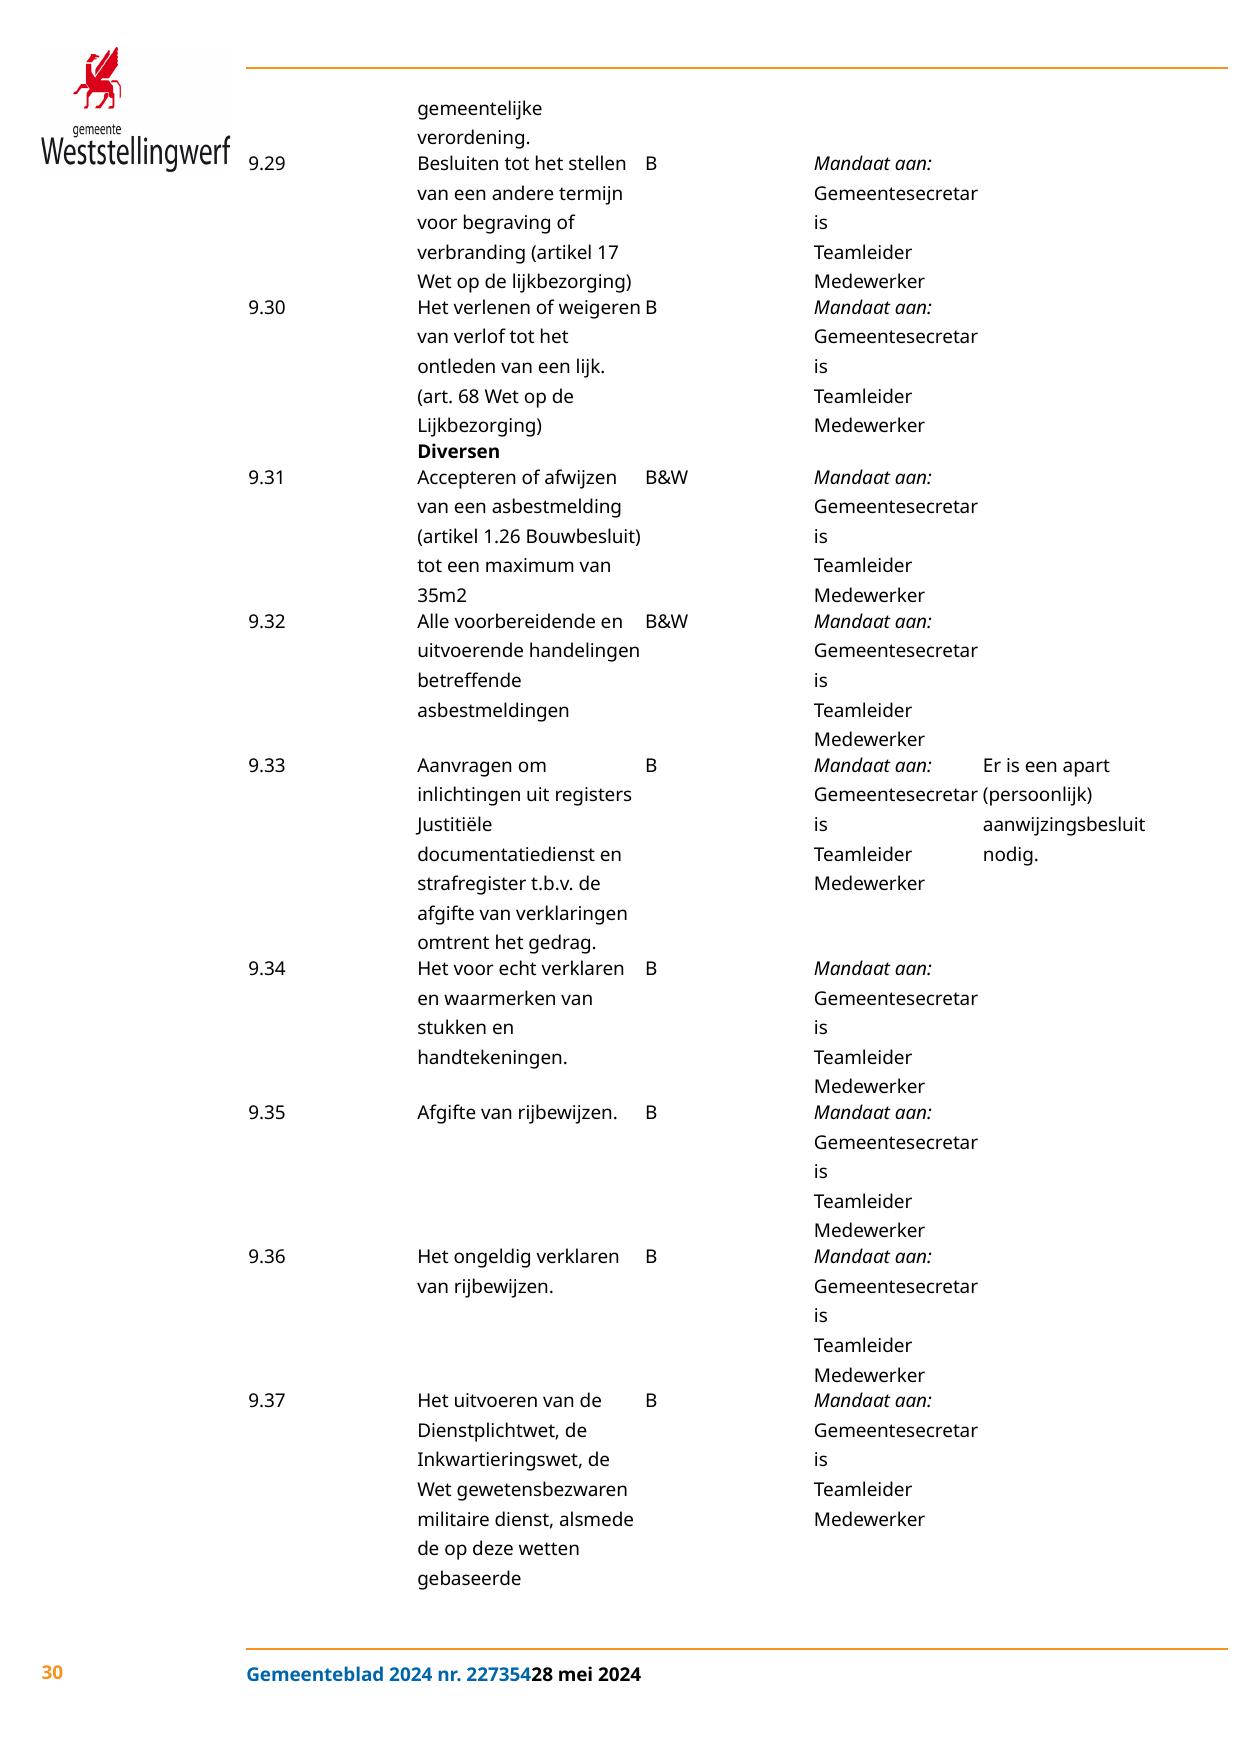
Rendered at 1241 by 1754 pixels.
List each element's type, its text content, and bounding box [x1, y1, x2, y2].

table_cell [983, 1244, 1152, 1387]
table_cell [983, 1099, 1152, 1243]
table_cell [248, 438, 417, 464]
table_cell [983, 294, 1152, 438]
table_cell [248, 95, 417, 150]
table_cell Het ongeldig verklaren van rijbewijzen. [417, 1244, 645, 1387]
table_cell B&W [645, 464, 814, 608]
table_cell Mandaat aan: Gemeentesecretaris Teamleider Medewerker [814, 1099, 983, 1243]
table_cell Mandaat aan: Gemeentesecretaris Teamleider Medewerker [814, 294, 983, 438]
table_cell 9.37 [248, 1388, 417, 1591]
table_cell Het uitvoeren van de Dienstplichtwet, de Inkwartieringswet, de Wet gewetensbezwaren militaire dienst, alsmede de op deze wetten gebaseerde [417, 1388, 645, 1591]
table_cell [983, 955, 1152, 1099]
table_cell 9.33 [248, 752, 417, 955]
table_cell Accepteren of afwijzen van een asbestmelding (artikel 1.26 Bouwbesluit) tot een maximum van 35m2 [417, 464, 645, 608]
table_cell Alle voorbereidende en uitvoerende handelingen betreffende asbestmeldingen [417, 608, 645, 752]
table_cell [983, 464, 1152, 608]
table_cell Het voor echt verklaren en waarmerken van stukken en handtekeningen. [417, 955, 645, 1099]
table_cell B [645, 1244, 814, 1387]
table_cell Besluiten tot het stellen van een andere termijn voor begraving of verbranding (artikel 17 Wet op de lijkbezorging) [417, 150, 645, 294]
table_cell Er is een apart (persoonlijk) aanwijzingsbesluit nodig. [983, 752, 1152, 955]
table_cell 9.35 [248, 1099, 417, 1243]
table_cell 9.29 [248, 150, 417, 294]
table_cell Aanvragen om inlichtingen uit registers Justitiële documentatiedienst en strafregister t.b.v. de afgifte van verklaringen omtrent het gedrag. [417, 752, 645, 955]
table_cell [983, 150, 1152, 294]
table_cell Mandaat aan: Gemeentesecretaris Teamleider Medewerker [814, 1388, 983, 1591]
table_cell Het verlenen of weigeren van verlof tot het ontleden van een lijk. (art. 68 Wet op de Lijkbezorging) [417, 294, 645, 438]
table_cell B [645, 294, 814, 438]
table_cell Mandaat aan: Gemeentesecretaris Teamleider Medewerker [814, 955, 983, 1099]
table_cell Mandaat aan: Gemeentesecretaris Teamleider Medewerker [814, 150, 983, 294]
table_cell B [645, 150, 814, 294]
table_cell [645, 95, 814, 150]
table_cell B [645, 1388, 814, 1591]
table_cell [814, 95, 983, 150]
table_cell Mandaat aan: Gemeentesecretaris Teamleider Medewerker [814, 608, 983, 752]
table_cell Mandaat aan: Gemeentesecretaris Teamleider Medewerker [814, 752, 983, 955]
table_cell Mandaat aan: Gemeentesecretaris Teamleider Medewerker [814, 464, 983, 608]
table_cell Mandaat aan: Gemeentesecretaris Teamleider Medewerker [814, 1244, 983, 1387]
picture [41, 47, 231, 172]
table_cell [983, 608, 1152, 752]
table_cell B [645, 752, 814, 955]
table_cell 9.31 [248, 464, 417, 608]
table_cell [983, 95, 1152, 150]
table_cell 9.36 [248, 1244, 417, 1387]
table_cell gemeentelijke verordening. [417, 95, 645, 150]
table_cell 9.30 [248, 294, 417, 438]
table_cell B [645, 1099, 814, 1243]
table_cell 9.34 [248, 955, 417, 1099]
table_cell B [645, 955, 814, 1099]
table_cell Afgifte van rijbewijzen. [417, 1099, 645, 1243]
table_cell 9.32 [248, 608, 417, 752]
table_cell B&W [645, 608, 814, 752]
table_cell Diversen [417, 438, 1152, 464]
table_cell [983, 1388, 1152, 1591]
